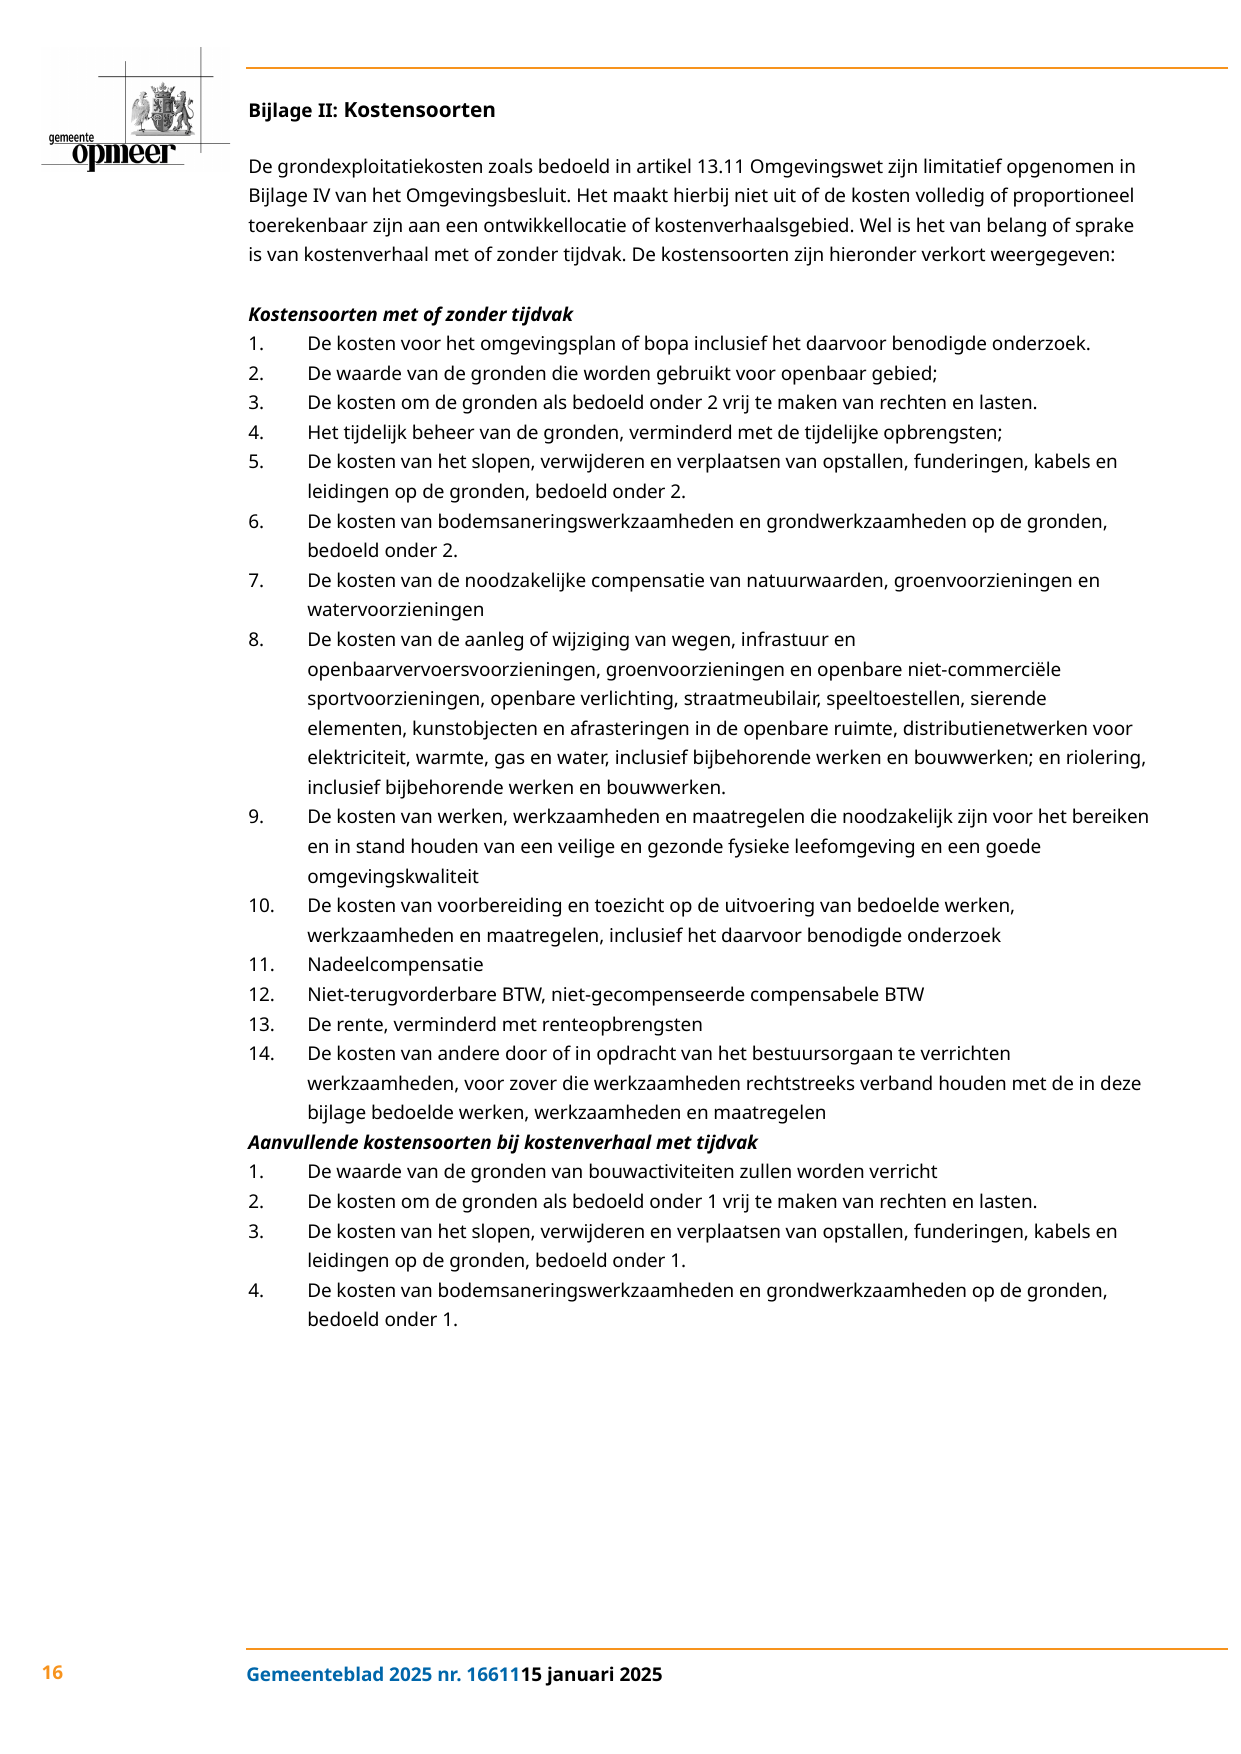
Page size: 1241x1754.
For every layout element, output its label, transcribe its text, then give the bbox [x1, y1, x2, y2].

list De kosten van bodemsaneringswerkzaamheden en grondwerkzaamheden op de gronden, bedoeld onder 2. [248, 508, 1152, 563]
list De kosten van het slopen, verwijderen en verplaatsen van opstallen, funderingen, kabels en leidingen op de gronden, bedoeld onder 1. [248, 1218, 1152, 1273]
list Niet-terugvorderbare BTW, niet-gecompenseerde compensabele BTW [248, 981, 1152, 1007]
list De kosten van bodemsaneringswerkzaamheden en grondwerkzaamheden op de gronden, bedoeld onder 1. [248, 1277, 1152, 1332]
text Bijlage II: Kostensoorten [248, 95, 1152, 123]
list Nadeelcompensatie [248, 952, 1152, 977]
list Het tijdelijk beheer van de gronden, verminderd met de tijdelijke opbrengsten; [248, 419, 1152, 445]
list De kosten van voorbereiding en toezicht op de uitvoering van bedoelde werken, werkzaamheden en maatregelen, inclusief het daarvoor benodigde onderzoek [248, 892, 1152, 948]
list De kosten van de aanleg of wijziging van wegen, infrastuur en openbaarvervoersvoorzieningen, groenvoorzieningen en openbare niet-commerciële sportvoorzieningen, openbare verlichting, straatmeubilair, speeltoestellen, sierende elementen, kunstobjecten en afrasteringen in de openbare ruimte, distributienetwerken voor elektriciteit, warmte, gas en water, inclusief bijbehorende werken en bouwwerken; en riolering, inclusief bijbehorende werken en bouwwerken. [248, 626, 1152, 800]
list De kosten van werken, werkzaamheden en maatregelen die noodzakelijk zijn voor het bereiken en in stand houden van een veilige en gezonde fysieke leefomgeving en een goede omgevingskwaliteit [248, 804, 1152, 889]
picture [41, 47, 231, 172]
list De kosten om de gronden als bedoeld onder 1 vrij te maken van rechten en lasten. [248, 1188, 1152, 1214]
list De kosten van andere door of in opdracht van het bestuursorgaan te verrichten werkzaamheden, voor zover die werkzaamheden rechtstreeks verband houden met de in deze bijlage bedoelde werken, werkzaamheden en maatregelen [248, 1040, 1152, 1125]
text Aanvullende kostensoorten bij kostenverhaal met tijdvak [248, 1129, 1152, 1155]
list De kosten van de noodzakelijke compensatie van natuurwaarden, groenvoorzieningen en watervoorzieningen [248, 567, 1152, 622]
list De kosten voor het omgevingsplan of bopa inclusief het daarvoor benodigde onderzoek. [248, 330, 1152, 356]
list De kosten van het slopen, verwijderen en verplaatsen van opstallen, funderingen, kabels en leidingen op de gronden, bedoeld onder 2. [248, 449, 1152, 504]
list De rente, verminderd met renteopbrengsten [248, 1011, 1152, 1037]
list De waarde van de gronden die worden gebruikt voor openbaar gebied; [248, 360, 1152, 386]
list De kosten om de gronden als bedoeld onder 2 vrij te maken van rechten en lasten. [248, 389, 1152, 415]
list De waarde van de gronden van bouwactiviteiten zullen worden verricht [248, 1159, 1152, 1184]
text De grondexploitatiekosten zoals bedoeld in artikel 13.11 Omgevingswet zijn limitatief opgenomen in Bijlage IV van het Omgevingsbesluit. Het maakt hierbij niet uit of de kosten volledig of proportioneel toerekenbaar zijn aan een ontwikkellocatie of kostenverhaalsgebied. Wel is het van belang of sprake is van kostenverhaal met of zonder tijdvak. De kostensoorten zijn hieronder verkort weergegeven: [248, 153, 1152, 267]
text Kostensoorten met of zonder tijdvak [248, 301, 1152, 327]
